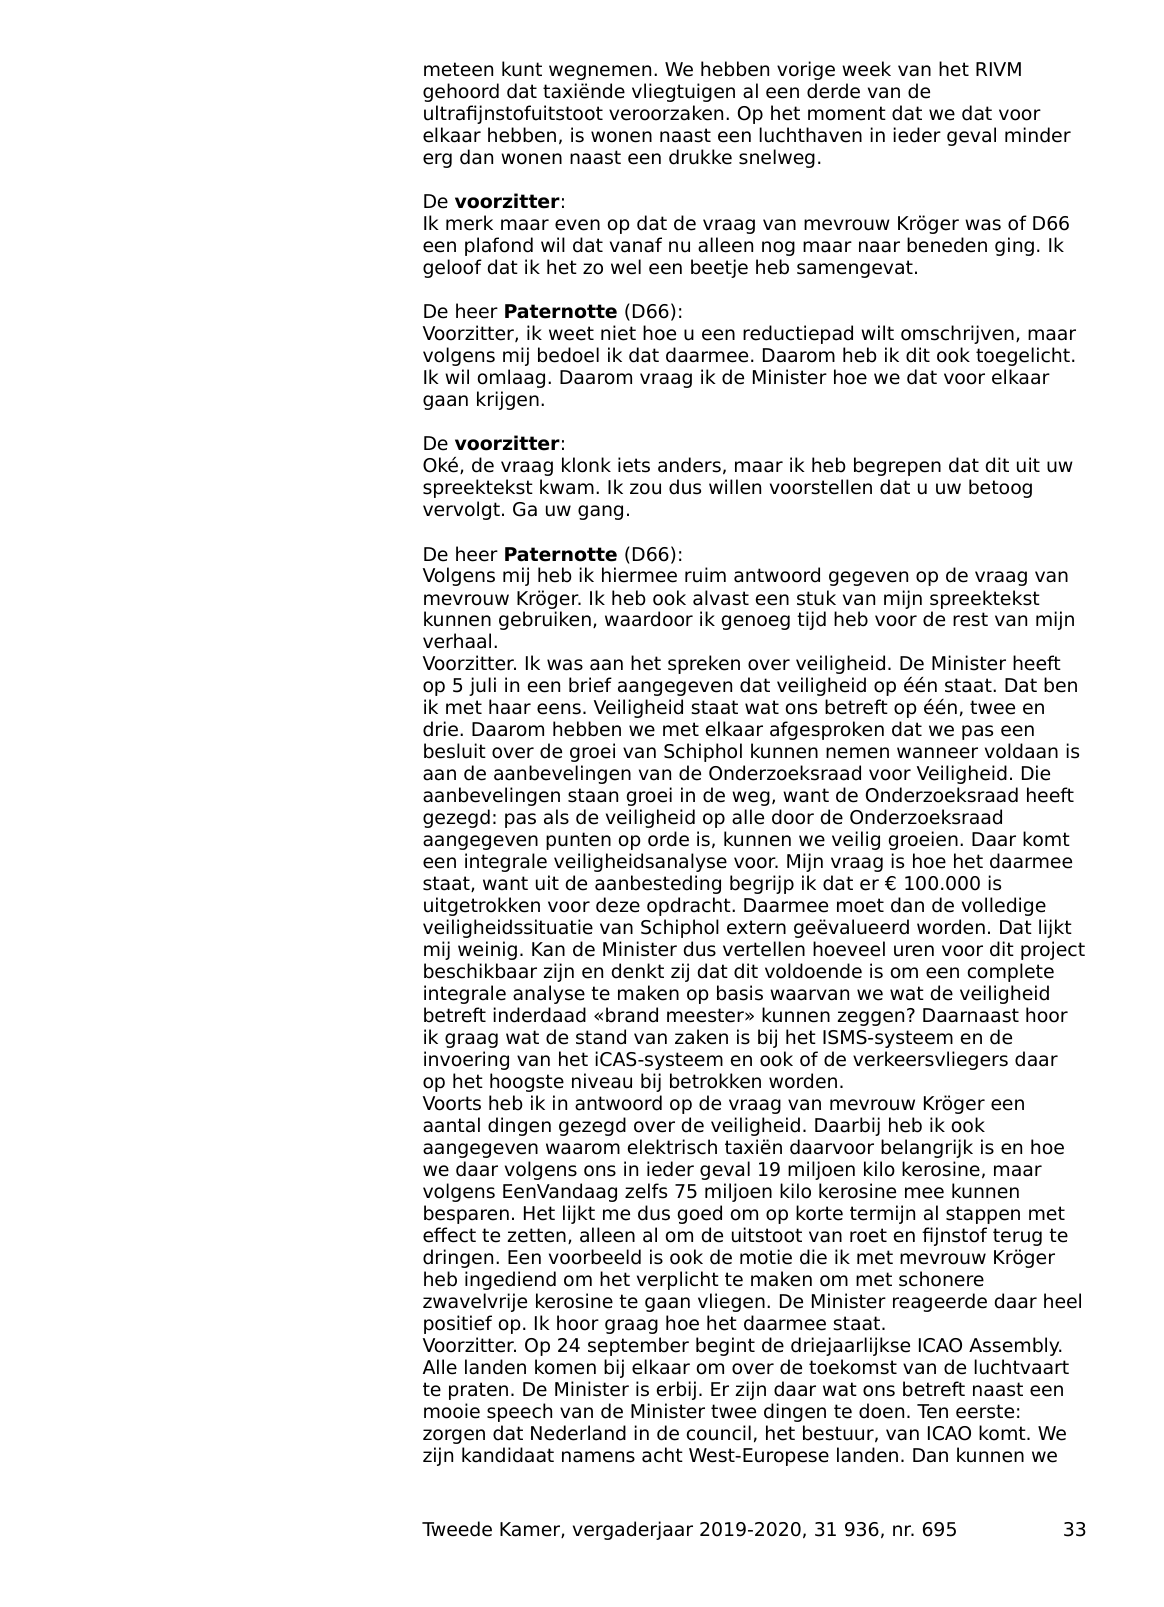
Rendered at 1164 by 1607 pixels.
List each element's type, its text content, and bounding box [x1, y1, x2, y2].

text Volgens mij heb ik hiermee ruim antwoord gegeven op de vraag van mevrouw Kröger. Ik heb ook alvast een stuk van mijn spreektekst kunnen gebruiken, waardoor ik genoeg tijd heb voor de rest van mijn verhaal. [422, 565, 1087, 653]
text meteen kunt wegnemen. We hebben vorige week van het RIVM gehoord dat taxiënde vliegtuigen al een derde van de ultrafijnstofuitstoot veroorzaken. Op het moment dat we dat voor elkaar hebben, is wonen naast een luchthaven in ieder geval minder erg dan wonen naast een drukke snelweg. [422, 59, 1087, 169]
text De voorzitter: [422, 433, 1087, 455]
text Voorts heb ik in antwoord op de vraag van mevrouw Kröger een aantal dingen gezegd over de veiligheid. Daarbij heb ik ook aangegeven waarom elektrisch taxiën daarvoor belangrijk is en hoe we daar volgens ons in ieder geval 19 miljoen kilo kerosine, maar volgens EenVandaag zelfs 75 miljoen kilo kerosine mee kunnen besparen. Het lijkt me dus goed om op korte termijn al stappen met effect te zetten, alleen al om de uitstoot van roet en fijnstof terug te dringen. Een voorbeeld is ook de motie die ik met mevrouw Kröger heb ingediend om het verplicht te maken om met schonere zwavelvrije kerosine te gaan vliegen. De Minister reageerde daar heel positief op. Ik hoor graag hoe het daarmee staat. [422, 1093, 1087, 1335]
text Ik merk maar even op dat de vraag van mevrouw Kröger was of D66 een plafond wil dat vanaf nu alleen nog maar naar beneden ging. Ik geloof dat ik het zo wel een beetje heb samengevat. [422, 213, 1087, 279]
text Voorzitter. Op 24 september begint de driejaarlijkse ICAO Assembly. Alle landen komen bij elkaar om over de toekomst van de luchtvaart te praten. De Minister is erbij. Er zijn daar wat ons betreft naast een mooie speech van de Minister twee dingen te doen. Ten eerste: zorgen dat Nederland in de council, het bestuur, van ICAO komt. We zijn kandidaat namens acht West-Europese landen. Dan kunnen we [422, 1335, 1087, 1467]
text De voorzitter: [422, 191, 1087, 213]
text De heer Paternotte (D66): [422, 301, 1087, 323]
text Voorzitter. Ik was aan het spreken over veiligheid. De Minister heeft op 5 juli in een brief aangegeven dat veiligheid op één staat. Dat ben ik met haar eens. Veiligheid staat wat ons betreft op één, twee en drie. Daarom hebben we met elkaar afgesproken dat we pas een besluit over de groei van Schiphol kunnen nemen wanneer voldaan is aan de aanbevelingen van de Onderzoeksraad voor Veiligheid. Die aanbevelingen staan groei in de weg, want de Onderzoeksraad heeft gezegd: pas als de veiligheid op alle door de Onderzoeksraad aangegeven punten op orde is, kunnen we veilig groeien. Daar komt een integrale veiligheidsanalyse voor. Mijn vraag is hoe het daarmee staat, want uit de aanbesteding begrijp ik dat er € 100.000 is uitgetrokken voor deze opdracht. Daarmee moet dan de volledige veiligheidssituatie van Schiphol extern geëvalueerd worden. Dat lijkt mij weinig. Kan de Minister dus vertellen hoeveel uren voor dit project beschikbaar zijn en denkt zij dat dit voldoende is om een complete integrale analyse te maken op basis waarvan we wat de veiligheid betreft inderdaad «brand meester» kunnen zeggen? Daarnaast hoor ik graag wat de stand van zaken is bij het ISMS-systeem en de invoering van het iCAS-systeem en ook of de verkeersvliegers daar op het hoogste niveau bij betrokken worden. [422, 653, 1087, 1093]
text Oké, de vraag klonk iets anders, maar ik heb begrepen dat dit uit uw spreektekst kwam. Ik zou dus willen voorstellen dat u uw betoog vervolgt. Ga uw gang. [422, 455, 1087, 521]
text Voorzitter, ik weet niet hoe u een reductiepad wilt omschrijven, maar volgens mij bedoel ik dat daarmee. Daarom heb ik dit ook toegelicht. Ik wil omlaag. Daarom vraag ik de Minister hoe we dat voor elkaar gaan krijgen. [422, 323, 1087, 411]
text De heer Paternotte (D66): [422, 543, 1087, 565]
